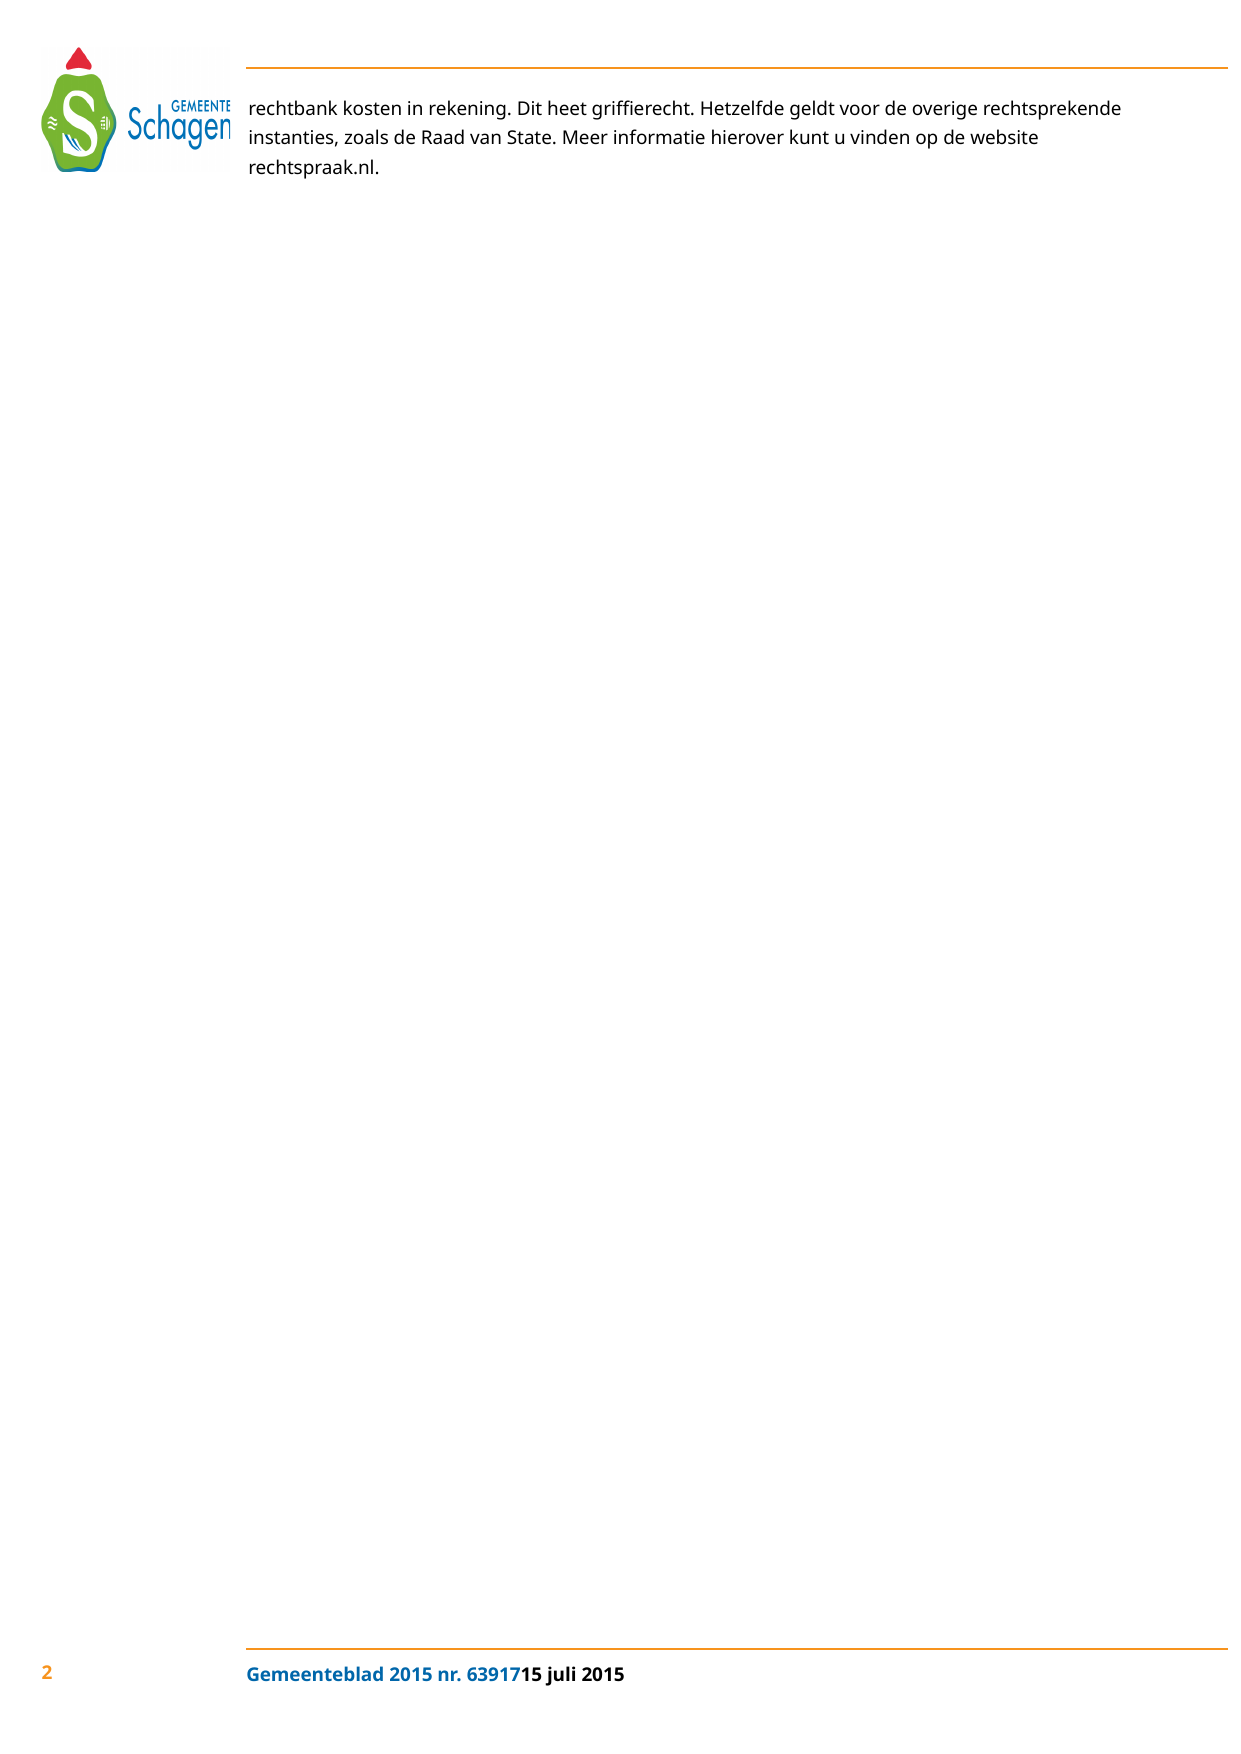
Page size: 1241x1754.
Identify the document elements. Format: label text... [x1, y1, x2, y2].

text rechtbank kosten in rekening. Dit heet griffierecht. Hetzelfde geldt voor de overige rechtsprekende instanties, zoals de Raad van State. Meer informatie hierover kunt u vinden op de website rechtspraak.nl. [248, 95, 1152, 180]
picture [41, 47, 231, 172]
